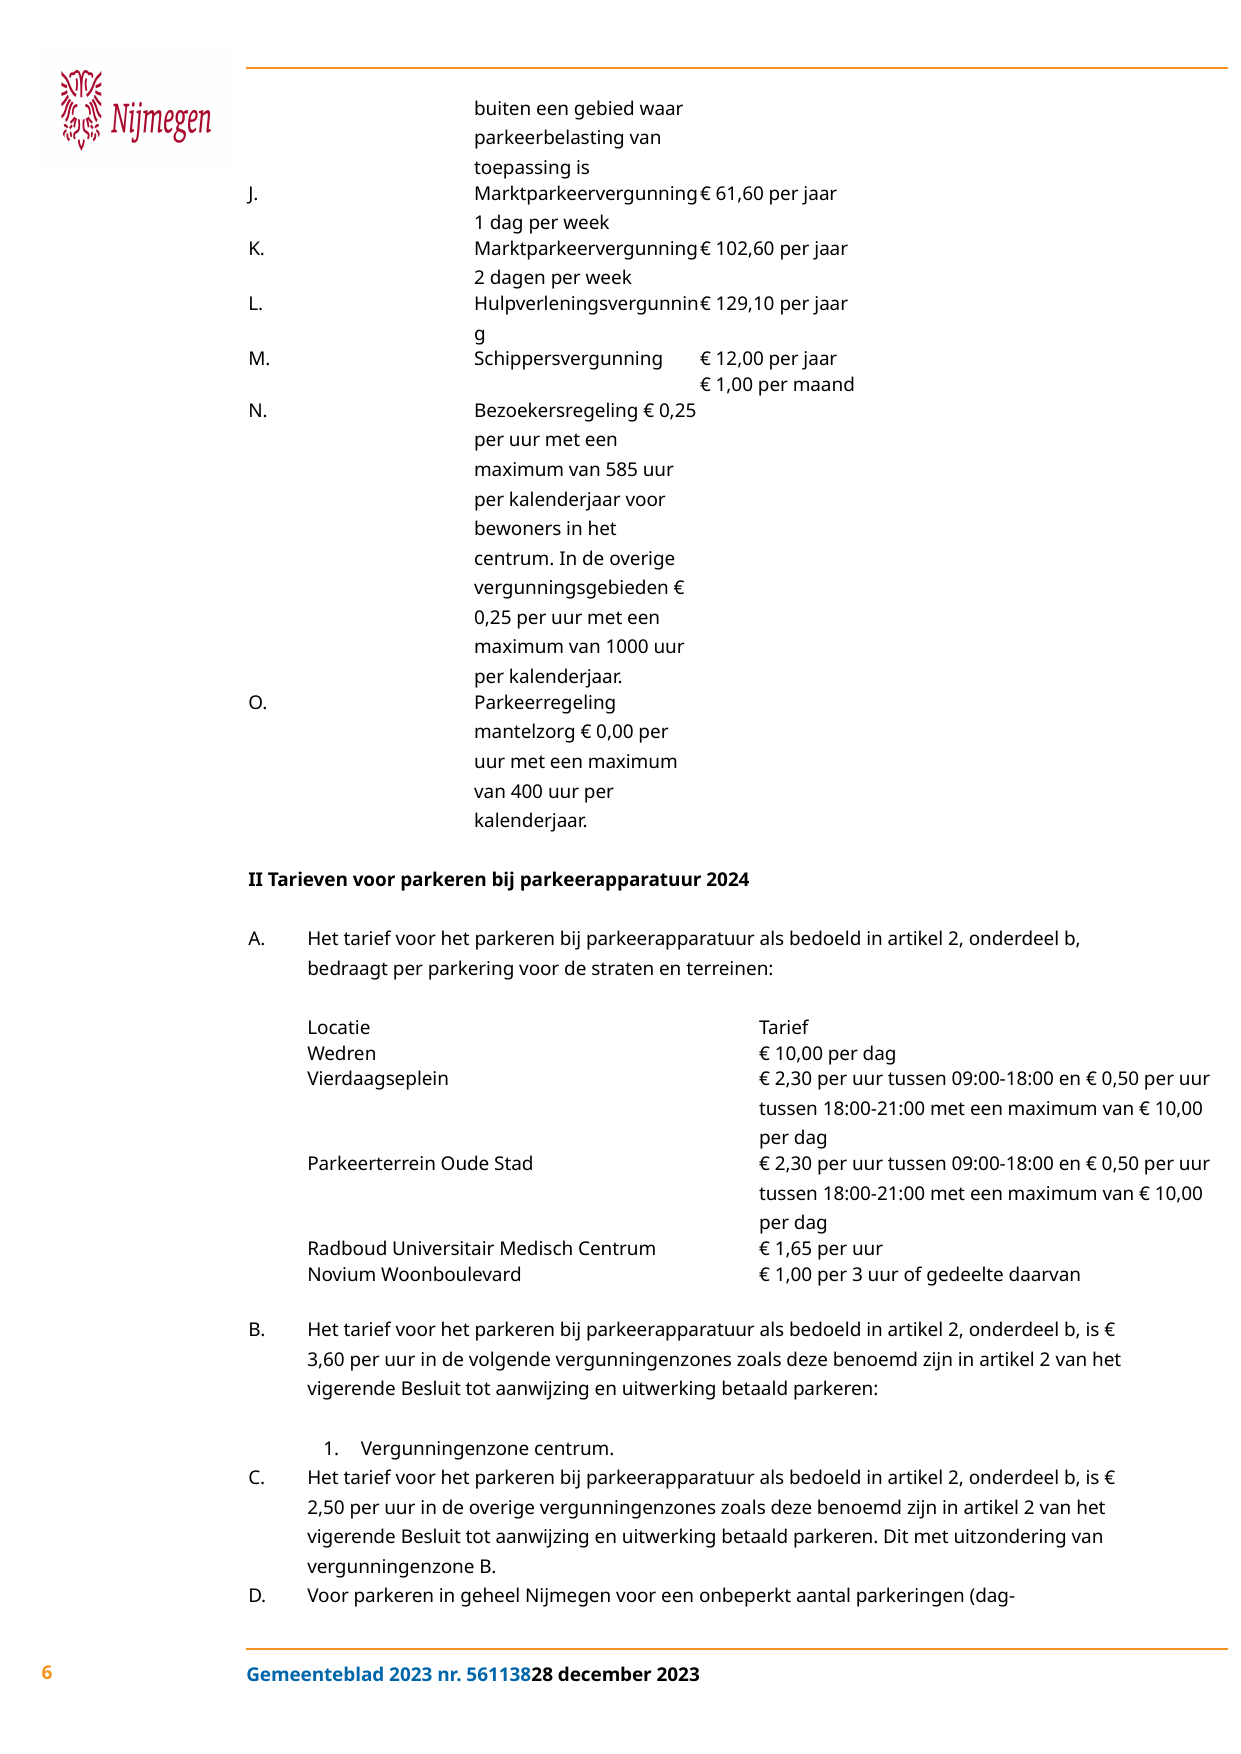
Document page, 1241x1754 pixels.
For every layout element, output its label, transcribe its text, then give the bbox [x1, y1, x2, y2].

picture [41, 47, 231, 172]
list Vergunningenzone centrum. [323, 1435, 1152, 1460]
table_cell [248, 95, 474, 180]
table_cell Marktparkeervergunning 1 dag per week [474, 180, 700, 235]
table_cell buiten een gebied waar parkeerbelasting van toepassing is [474, 95, 700, 180]
table_cell [926, 95, 1152, 180]
table_cell [926, 689, 1152, 833]
table_cell € 129,10 per jaar [700, 290, 926, 346]
table_cell € 1,65 per uur [759, 1235, 1211, 1261]
table_cell M. [248, 346, 474, 397]
list Het tarief voor het parkeren bij parkeerapparatuur als bedoeld in artikel 2, onderdeel b, is € 2,50 per uur in de overige vergunningenzones zoals deze benoemd zijn in artikel 2 van het vigerende Besluit tot aanwijzing en uitwerking betaald parkeren. Dit met uitzondering van vergunningenzone B. [248, 1464, 1152, 1579]
table_cell [926, 346, 1152, 397]
table_cell Wedren [307, 1040, 759, 1065]
table_cell [926, 180, 1152, 235]
table_cell Parkeerterrein Oude Stad [307, 1150, 759, 1235]
table_header Tarief [759, 1014, 1211, 1040]
table_cell Schippersvergunning [474, 346, 700, 397]
list Het tarief voor het parkeren bij parkeerapparatuur als bedoeld in artikel 2, onderdeel b, is € 3,60 per uur in de volgende vergunningenzones zoals deze benoemd zijn in artikel 2 van het vigerende Besluit tot aanwijzing en uitwerking betaald parkeren: [248, 1316, 1152, 1401]
table_cell € 1,00 per maand [700, 371, 926, 397]
table_cell K. [248, 235, 474, 290]
table_cell € 10,00 per dag [759, 1040, 1211, 1065]
table_cell [700, 689, 926, 833]
table_cell Bezoekersregeling € 0,25 per uur met een maximum van 585 uur per kalenderjaar voor bewoners in het centrum. In de overige vergunningsgebieden € 0,25 per uur met een maximum van 1000 uur per kalenderjaar. [474, 397, 700, 689]
table_cell Hulpverleningsvergunning [474, 290, 700, 346]
table_cell [926, 397, 1152, 689]
table_cell [926, 235, 1152, 290]
list Voor parkeren in geheel Nijmegen voor een onbeperkt aantal parkeringen (dag- [248, 1583, 1152, 1608]
table_cell € 61,60 per jaar [700, 180, 926, 235]
table_cell [700, 95, 926, 180]
list Het tarief voor het parkeren bij parkeerapparatuur als bedoeld in artikel 2, onderdeel b, bedraagt per parkering voor de straten en terreinen: [248, 925, 1152, 980]
table_cell € 2,30 per uur tussen 09:00-18:00 en € 0,50 per uur tussen 18:00-21:00 met een maximum van € 10,00 per dag [759, 1150, 1211, 1235]
table_header Locatie [307, 1014, 759, 1040]
table_cell Marktparkeervergunning 2 dagen per week [474, 235, 700, 290]
table_cell [926, 290, 1152, 346]
table_cell J. [248, 180, 474, 235]
table_cell Radboud Universitair Medisch Centrum [307, 1235, 759, 1261]
table_cell Parkeerregeling mantelzorg € 0,00 per uur met een maximum van 400 uur per kalenderjaar. [474, 689, 700, 833]
table_cell [700, 397, 926, 689]
table_cell N. [248, 397, 474, 689]
table_cell L. [248, 290, 474, 346]
table_cell € 2,30 per uur tussen 09:00-18:00 en € 0,50 per uur tussen 18:00-21:00 met een maximum van € 10,00 per dag [759, 1065, 1211, 1150]
table_cell Vierdaagseplein [307, 1065, 759, 1150]
table_cell Novium Woonboulevard [307, 1261, 759, 1287]
table_cell € 102,60 per jaar [700, 235, 926, 290]
text II Tarieven voor parkeren bij parkeerapparatuur 2024 [248, 866, 1152, 892]
table_cell € 12,00 per jaar [700, 346, 926, 371]
table_cell € 1,00 per 3 uur of gedeelte daarvan [759, 1261, 1211, 1287]
table_cell O. [248, 689, 474, 833]
